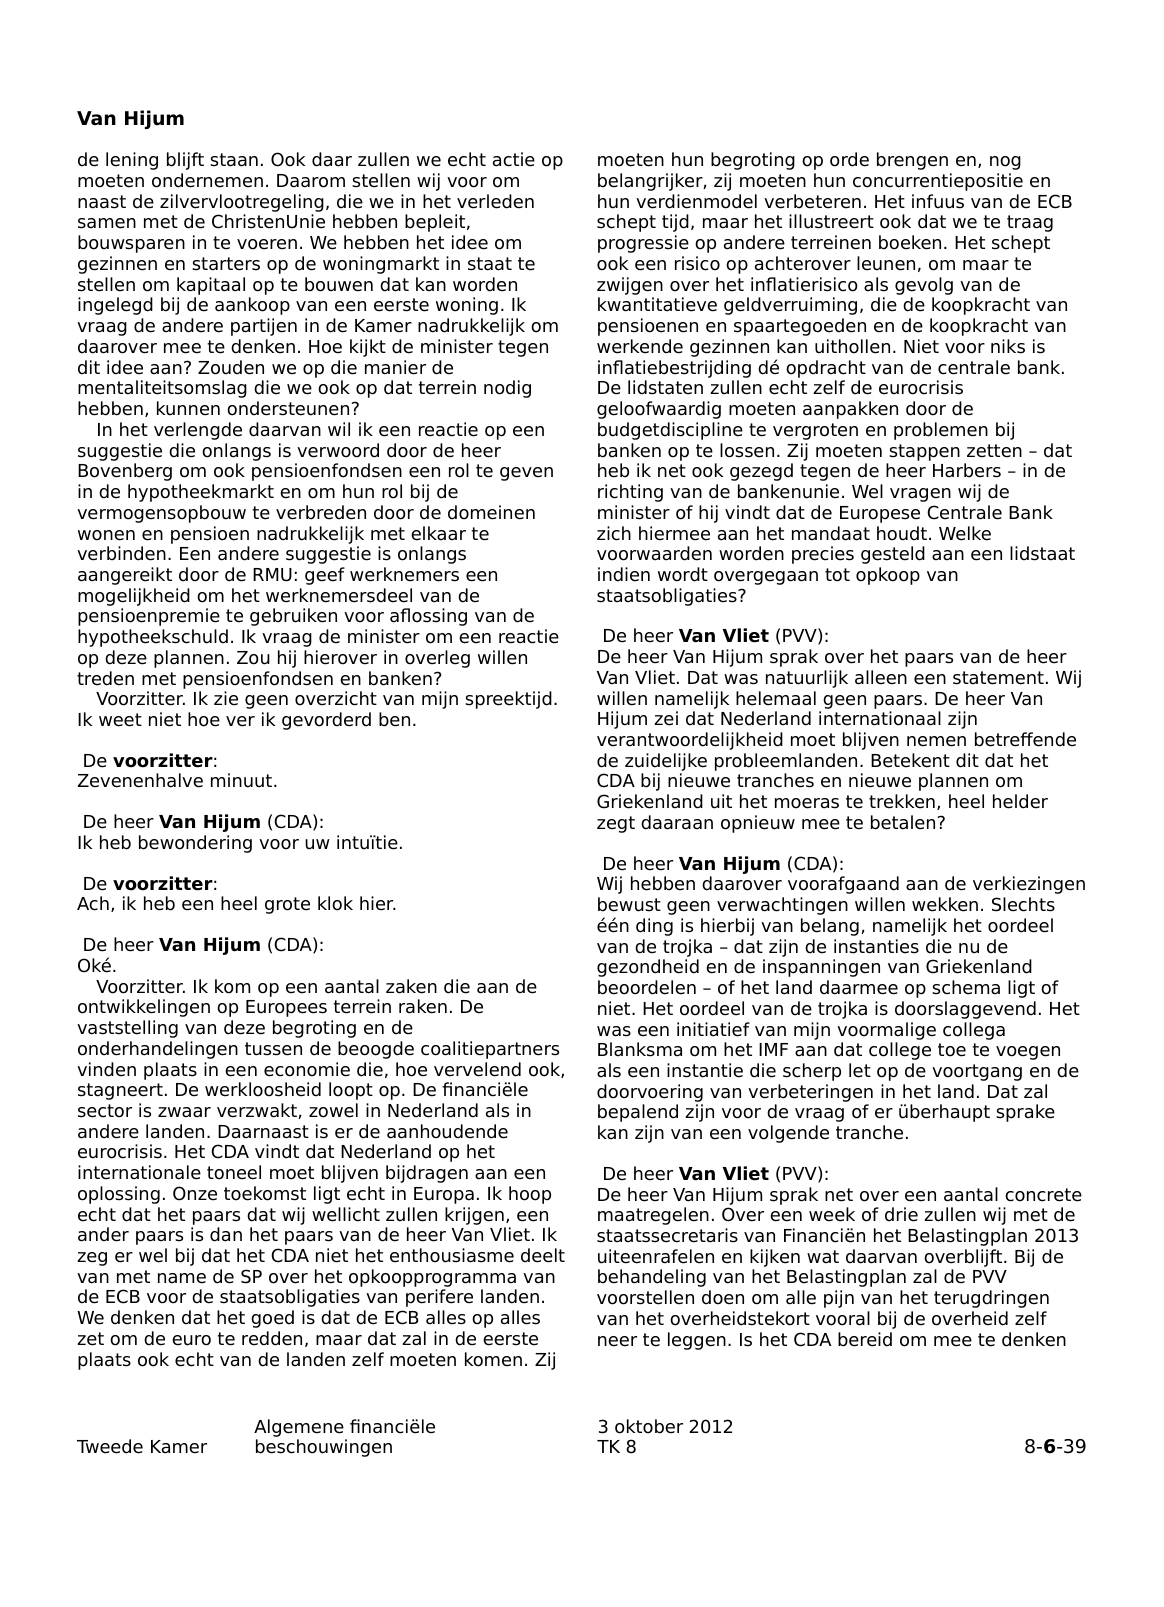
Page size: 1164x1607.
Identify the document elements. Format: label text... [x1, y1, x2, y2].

text Wij hebben daarover voorafgaand aan de verkiezingen bewust geen verwachtingen willen wekken. Slechts één ding is hierbij van belang, namelijk het oordeel van de trojka – dat zijn de instanties die nu de gezondheid en de inspanningen van Griekenland beoordelen – of het land daarmee op schema ligt of niet. Het oordeel van de trojka is doorslaggevend. Het was een initiatief van mijn voormalige collega Blanksma om het IMF aan dat college toe te voegen als een instantie die scherp let op de voortgang en de doorvoering van verbeteringen in het land. Dat zal bepalend zijn voor de vraag of er überhaupt sprake kan zijn van een volgende tranche. [596, 874, 1087, 1144]
text Oké. [77, 956, 567, 976]
text De heer Van Vliet (PVV): [596, 626, 1087, 647]
text moeten hun begroting op orde brengen en, nog belangrijker, zij moeten hun concurrentiepositie en hun verdienmodel verbeteren. Het infuus van de ECB schept tijd, maar het illustreert ook dat we te traag progressie op andere terreinen boeken. Het schept ook een risico op achterover leunen, om maar te zwijgen over het inflatierisico als gevolg van de kwantitatieve geldverruiming, die de koopkracht van pensioenen en spaartegoeden en de koopkracht van werkende gezinnen kan uithollen. Niet voor niks is inflatiebestrijding dé opdracht van de centrale bank. De lidstaten zullen echt zelf de eurocrisis geloofwaardig moeten aanpakken door de budgetdiscipline te vergroten en problemen bij banken op te lossen. Zij moeten stappen zetten – dat heb ik net ook gezegd tegen de heer Harbers – in de richting van de bankenunie. Wel vragen wij de minister of hij vindt dat de Europese Centrale Bank zich hiermee aan het mandaat houdt. Welke voorwaarden worden precies gesteld aan een lidstaat indien wordt overgegaan tot opkoop van staatsobligaties? [596, 150, 1087, 606]
text de lening blijft staan. Ook daar zullen we echt actie op moeten ondernemen. Daarom stellen wij voor om naast de zilvervlootregeling, die we in het verleden samen met de ChristenUnie hebben bepleit, bouwsparen in te voeren. We hebben het idee om gezinnen en starters op de woningmarkt in staat te stellen om kapitaal op te bouwen dat kan worden ingelegd bij de aankoop van een eerste woning. Ik vraag de andere partijen in de Kamer nadrukkelijk om daarover mee te denken. Hoe kijkt de minister tegen dit idee aan? Zouden we op die manier de mentaliteitsomslag die we ook op dat terrein nodig hebben, kunnen ondersteunen? [77, 150, 567, 420]
text Voorzitter. Ik zie geen overzicht van mijn spreektijd. Ik weet niet hoe ver ik gevorderd ben. [77, 689, 567, 731]
text Voorzitter. Ik kom op een aantal zaken die aan de ontwikkelingen op Europees terrein raken. De vaststelling van deze begroting en de onderhandelingen tussen de beoogde coalitiepartners vinden plaats in een economie die, hoe vervelend ook, stagneert. De werkloosheid loopt op. De financiële sector is zwaar verzwakt, zowel in Nederland als in andere landen. Daarnaast is er de aanhoudende eurocrisis. Het CDA vindt dat Nederland op het internationale toneel moet blijven bijdragen aan een oplossing. Onze toekomst ligt echt in Europa. Ik hoop echt dat het paars dat wij wellicht zullen krijgen, een ander paars is dan het paars van de heer Van Vliet. Ik zeg er wel bij dat het CDA niet het enthousiasme deelt van met name de SP over het opkoopprogramma van de ECB voor de staatsobligaties van perifere landen. We denken dat het goed is dat de ECB alles op alles zet om de euro te redden, maar dat zal in de eerste plaats ook echt van de landen zelf moeten komen. Zij [77, 976, 567, 1370]
text De voorzitter: [77, 751, 567, 771]
text In het verlengde daarvan wil ik een reactie op een suggestie die onlangs is verwoord door de heer Bovenberg om ook pensioenfondsen een rol te geven in de hypotheekmarkt en om hun rol bij de vermogensopbouw te verbreden door de domeinen wonen en pensioen nadrukkelijk met elkaar te verbinden. Een andere suggestie is onlangs aangereikt door de RMU: geef werknemers een mogelijkheid om het werknemersdeel van de pensioenpremie te gebruiken voor aflossing van de hypotheekschuld. Ik vraag de minister om een reactie op deze plannen. Zou hij hierover in overleg willen treden met pensioenfondsen en banken? [77, 420, 567, 689]
text Zevenenhalve minuut. [77, 771, 567, 792]
text De heer Van Hijum (CDA): [77, 935, 567, 956]
text De heer Van Hijum (CDA): [596, 853, 1087, 874]
text Ach, ik heb een heel grote klok hier. [77, 894, 567, 915]
text De heer Van Hijum (CDA): [77, 812, 567, 833]
text De heer Van Hijum sprak over het paars van de heer Van Vliet. Dat was natuurlijk alleen een statement. Wij willen namelijk helemaal geen paars. De heer Van Hijum zei dat Nederland internationaal zijn verantwoordelijkheid moet blijven nemen betreffende de zuidelijke probleemlanden. Betekent dit dat het CDA bij nieuwe tranches en nieuwe plannen om Griekenland uit het moeras te trekken, heel helder zegt daaraan opnieuw mee te betalen? [596, 647, 1087, 833]
text De voorzitter: [77, 873, 567, 894]
text Ik heb bewondering voor uw intuïtie. [77, 833, 567, 853]
text De heer Van Vliet (PVV): [596, 1164, 1087, 1184]
text De heer Van Hijum sprak net over een aantal concrete maatregelen. Over een week of drie zullen wij met de staatssecretaris van Financiën het Belastingplan 2013 uiteenrafelen en kijken wat daarvan overblijft. Bij de behandeling van het Belastingplan zal de PVV voorstellen doen om alle pijn van het terugdringen van het overheidstekort vooral bij de overheid zelf neer te leggen. Is het CDA bereid om mee te denken [596, 1184, 1087, 1350]
